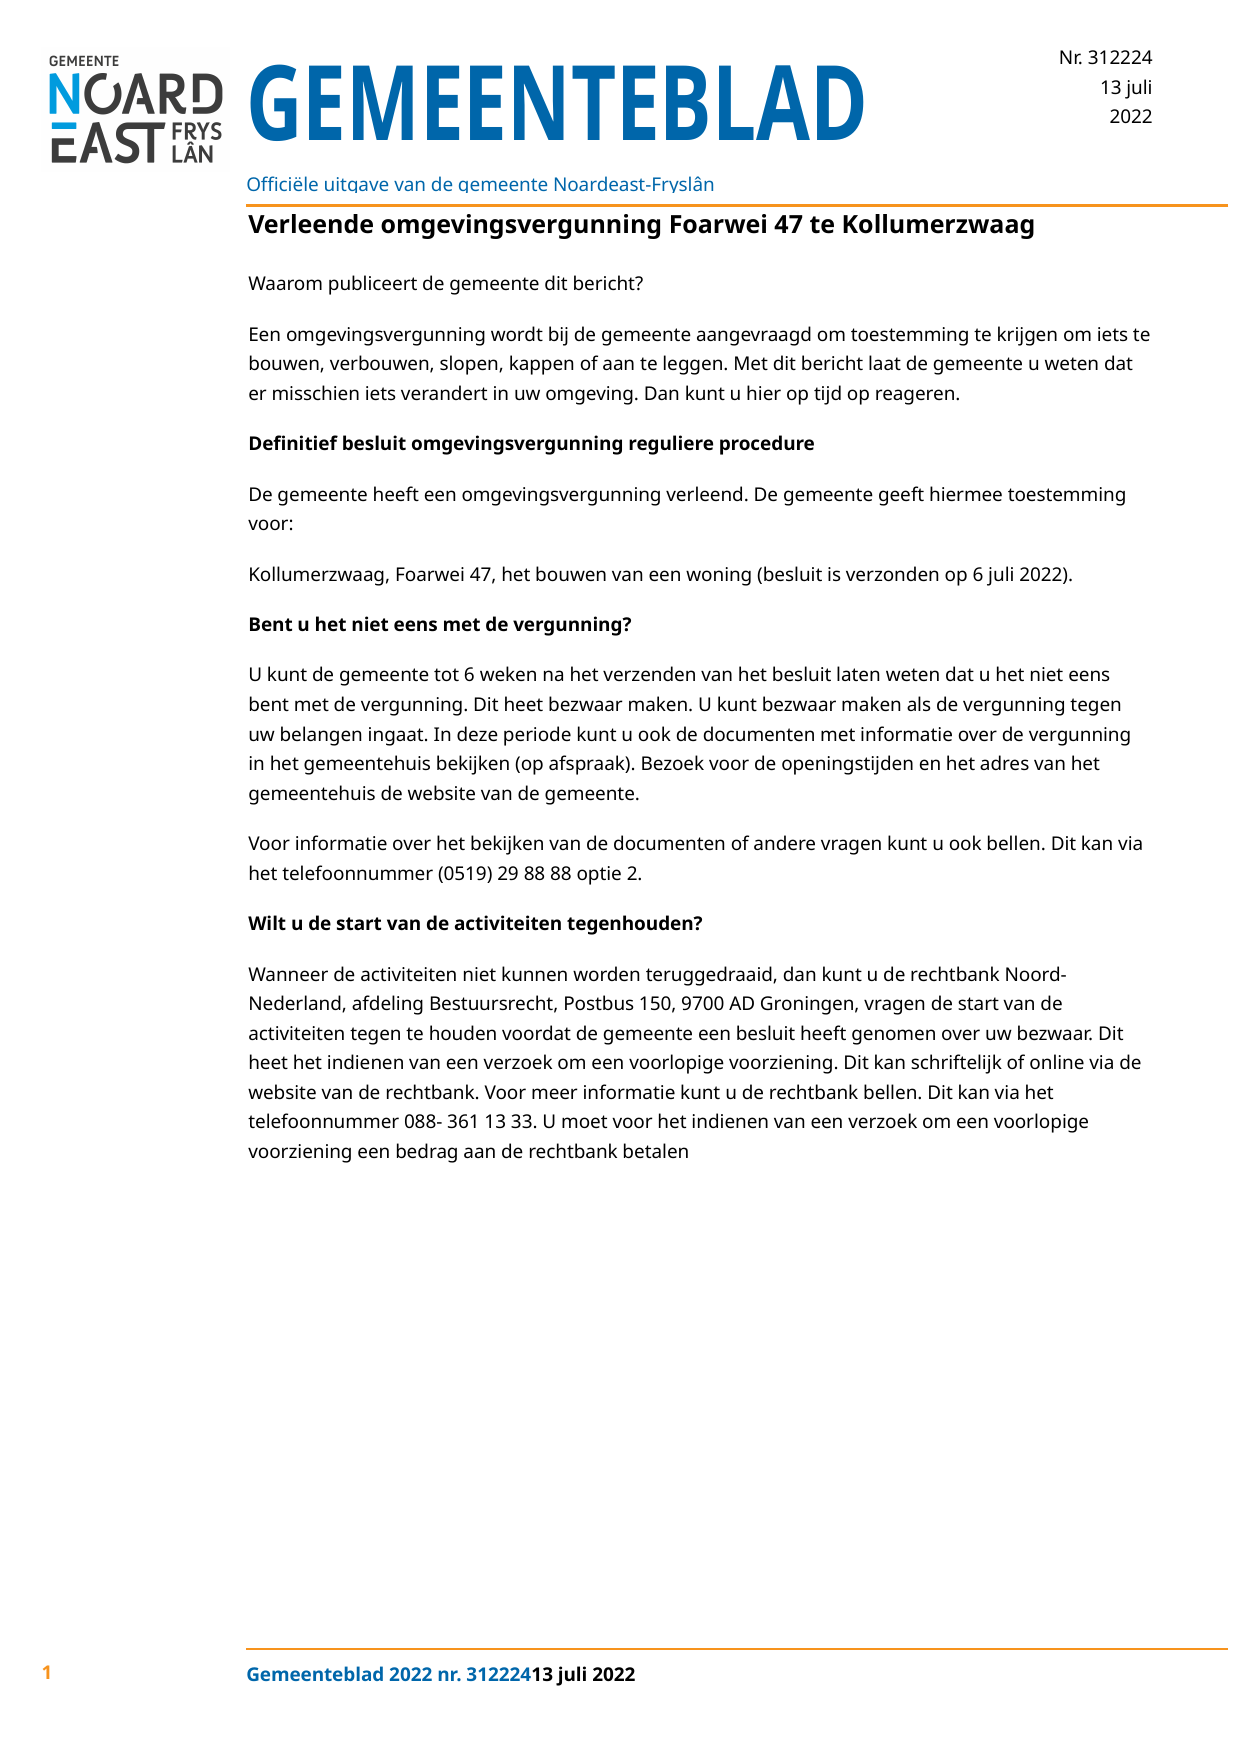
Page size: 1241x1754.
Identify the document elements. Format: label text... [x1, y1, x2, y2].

text Een omgevingsvergunning wordt bij de gemeente aangevraagd om toestemming te krijgen om iets te bouwen, verbouwen, slopen, kappen of aan te leggen. Met dit bericht laat de gemeente u weten dat er misschien iets verandert in uw omgeving. Dan kunt u hier op tijd op reageren. [248, 321, 1152, 406]
text De gemeente heeft een omgevingsvergunning verleend. De gemeente geeft hiermee toestemming voor: [248, 481, 1152, 536]
text Voor informatie over het bekijken van de documenten of andere vragen kunt u ook bellen. Dit kan via het telefoonnummer (0519) 29 88 88 optie 2. [248, 830, 1152, 886]
text U kunt de gemeente tot 6 weken na het verzenden van het besluit laten weten dat u het niet eens bent met de vergunning. Dit heet bezwaar maken. U kunt bezwaar maken als de vergunning tegen uw belangen ingaat. In deze periode kunt u ook de documenten met informatie over de vergunning in het gemeentehuis bekijken (op afspraak). Bezoek voor de openingstijden en het adres van het gemeentehuis de website van de gemeente. [248, 662, 1152, 806]
text Verleende omgevingsvergunning Foarwei 47 te Kollumerzwaag [248, 207, 1152, 241]
text Kollumerzwaag, Foarwei 47, het bouwen van een woning (besluit is verzonden op 6 juli 2022). [248, 561, 1152, 586]
text Wanneer de activiteiten niet kunnen worden teruggedraaid, dan kunt u de rechtbank Noord-Nederland, afdeling Bestuursrecht, Postbus 150, 9700 AD Groningen, vragen de start van de activiteiten tegen te houden voordat de gemeente een besluit heeft genomen over uw bezwaar. Dit heet het indienen van een verzoek om een voorlopige voorziening. Dit kan schriftelijk of online via de website van de rechtbank. Voor meer informatie kunt u de rechtbank bellen. Dit kan via het telefoonnummer 088- 361 13 33. U moet voor het indienen van een verzoek om een voorlopige voorziening een bedrag aan de rechtbank betalen [248, 961, 1152, 1164]
text Wilt u de start van de activiteiten tegenhouden? [248, 910, 1152, 936]
text Bent u het niet eens met de vergunning? [248, 611, 1152, 637]
picture [41, 47, 231, 172]
text Waarom publiceert de gemeente dit bericht? [248, 270, 1152, 296]
text Definitief besluit omgevingsvergunning reguliere procedure [248, 430, 1152, 456]
